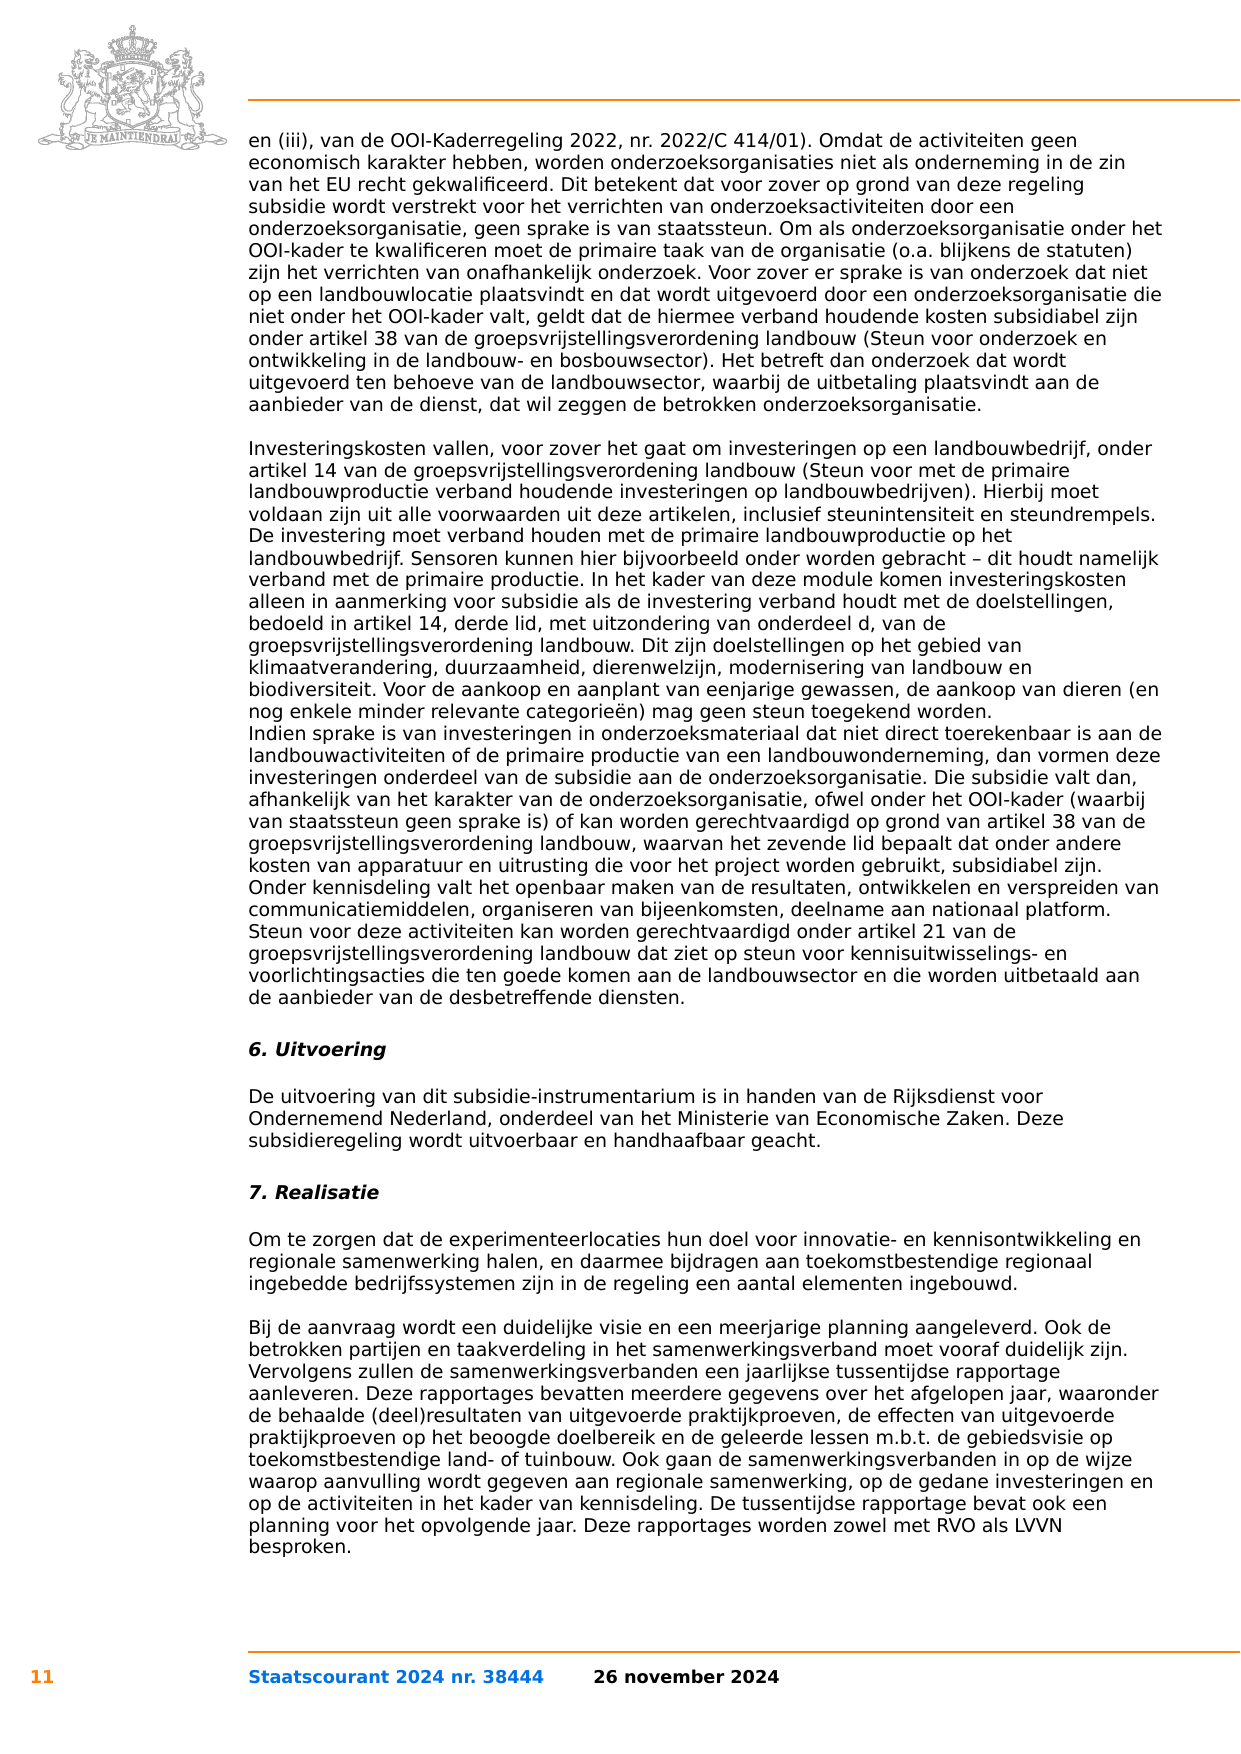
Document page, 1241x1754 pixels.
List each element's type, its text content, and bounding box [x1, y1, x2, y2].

subtitle 6. Uitvoering [248, 1039, 1163, 1061]
text De uitvoering van dit subsidie-instrumentarium is in handen van de Rijksdienst voor Ondernemend Nederland, onderdeel van het Ministerie van Economische Zaken. Deze subsidieregeling wordt uitvoerbaar en handhaafbaar geacht. [248, 1086, 1163, 1152]
text Indien sprake is van investeringen in onderzoeksmateriaal dat niet direct toerekenbaar is aan de landbouwactiviteiten of de primaire productie van een landbouwonderneming, dan vormen deze investeringen onderdeel van de subsidie aan de onderzoeksorganisatie. Die subsidie valt dan, afhankelijk van het karakter van de onderzoeksorganisatie, ofwel onder het OOI-kader (waarbij van staatssteun geen sprake is) of kan worden gerechtvaardigd op grond van artikel 38 van de groepsvrijstellingsverordening landbouw, waarvan het zevende lid bepaalt dat onder andere kosten van apparatuur en uitrusting die voor het project worden gebruikt, subsidiabel zijn. [248, 723, 1163, 877]
text Onder kennisdeling valt het openbaar maken van de resultaten, ontwikkelen en verspreiden van communicatiemiddelen, organiseren van bijeenkomsten, deelname aan nationaal platform. Steun voor deze activiteiten kan worden gerechtvaardigd onder artikel 21 van de groepsvrijstellingsverordening landbouw dat ziet op steun voor kennisuitwisselings- en voorlichtingsacties die ten goede komen aan de landbouwsector en die worden uitbetaald aan de aanbieder van de desbetreffende diensten. [248, 877, 1163, 1009]
text Om te zorgen dat de experimenteerlocaties hun doel voor innovatie- en kennisontwikkeling en regionale samenwerking halen, en daarmee bijdragen aan toekomstbestendige regionaal ingebedde bedrijfssystemen zijn in de regeling een aantal elementen ingebouwd. [248, 1229, 1163, 1295]
text en (iii), van de OOI-Kaderregeling 2022, nr. 2022/C 414/01). Omdat de activiteiten geen economisch karakter hebben, worden onderzoeksorganisaties niet als onderneming in de zin van het EU recht gekwalificeerd. Dit betekent dat voor zover op grond van deze regeling subsidie wordt verstrekt voor het verrichten van onderzoeksactiviteiten door een onderzoeksorganisatie, geen sprake is van staatssteun. Om als onderzoeksorganisatie onder het OOI-kader te kwalificeren moet de primaire taak van de organisatie (o.a. blijkens de statuten) zijn het verrichten van onafhankelijk onderzoek. Voor zover er sprake is van onderzoek dat niet op een landbouwlocatie plaatsvindt en dat wordt uitgevoerd door een onderzoeksorganisatie die niet onder het OOI-kader valt, geldt dat de hiermee verband houdende kosten subsidiabel zijn onder artikel 38 van de groepsvrijstellingsverordening landbouw (Steun voor onderzoek en ontwikkeling in de landbouw- en bosbouwsector). Het betreft dan onderzoek dat wordt uitgevoerd ten behoeve van de landbouwsector, waarbij de uitbetaling plaatsvindt aan de aanbieder van de dienst, dat wil zeggen de betrokken onderzoeksorganisatie. [248, 130, 1163, 416]
text Investeringskosten vallen, voor zover het gaat om investeringen op een landbouwbedrijf, onder artikel 14 van de groepsvrijstellingsverordening landbouw (Steun voor met de primaire landbouwproductie verband houdende investeringen op landbouwbedrijven). Hierbij moet voldaan zijn uit alle voorwaarden uit deze artikelen, inclusief steunintensiteit en steundrempels. De investering moet verband houden met de primaire landbouwproductie op het landbouwbedrijf. Sensoren kunnen hier bijvoorbeeld onder worden gebracht – dit houdt namelijk verband met de primaire productie. In het kader van deze module komen investeringskosten alleen in aanmerking voor subsidie als de investering verband houdt met de doelstellingen, bedoeld in artikel 14, derde lid, met uitzondering van onderdeel d, van de groepsvrijstellingsverordening landbouw. Dit zijn doelstellingen op het gebied van klimaatverandering, duurzaamheid, dierenwelzijn, modernisering van landbouw en biodiversiteit. Voor de aankoop en aanplant van eenjarige gewassen, de aankoop van dieren (en nog enkele minder relevante categorieën) mag geen steun toegekend worden. [248, 437, 1163, 723]
picture [38, 25, 227, 150]
text Bij de aanvraag wordt een duidelijke visie en een meerjarige planning aangeleverd. Ook de betrokken partijen en taakverdeling in het samenwerkingsverband moet vooraf duidelijk zijn. Vervolgens zullen de samenwerkingsverbanden een jaarlijkse tussentijdse rapportage aanleveren. Deze rapportages bevatten meerdere gegevens over het afgelopen jaar, waaronder de behaalde (deel)resultaten van uitgevoerde praktijkproeven, de effecten van uitgevoerde praktijkproeven op het beoogde doelbereik en de geleerde lessen m.b.t. de gebiedsvisie op toekomstbestendige land- of tuinbouw. Ook gaan de samenwerkingsverbanden in op de wijze waarop aanvulling wordt gegeven aan regionale samenwerking, op de gedane investeringen en op de activiteiten in het kader van kennisdeling. De tussentijdse rapportage bevat ook een planning voor het opvolgende jaar. Deze rapportages worden zowel met RVO als LVVN besproken. [248, 1317, 1163, 1558]
subtitle 7. Realisatie [248, 1182, 1163, 1204]
